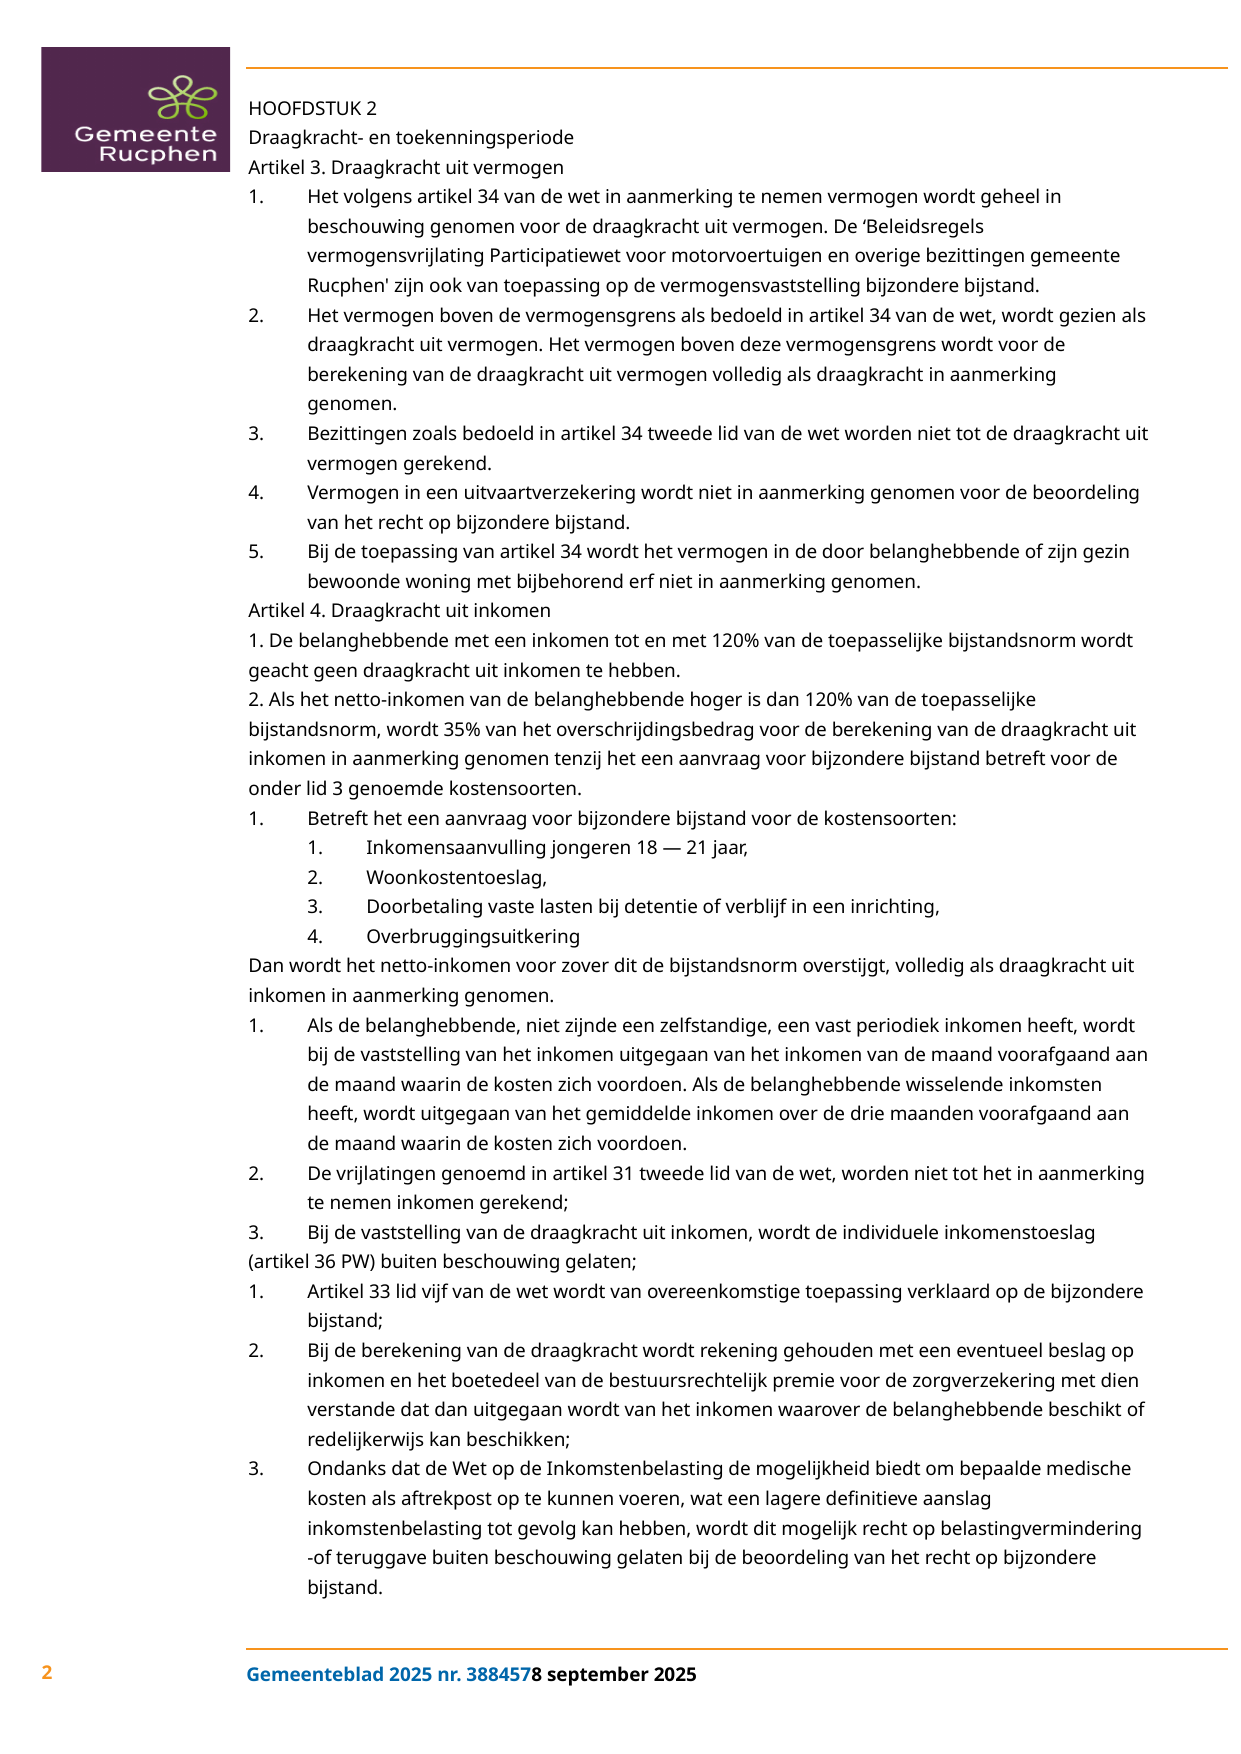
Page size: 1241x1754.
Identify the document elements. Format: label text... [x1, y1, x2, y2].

list Bezittingen zoals bedoeld in artikel 34 tweede lid van de wet worden niet tot de draagkracht uit vermogen gerekend. [248, 420, 1152, 476]
list Bij de vaststelling van de draagkracht uit inkomen, wordt de individuele inkomenstoeslag [248, 1219, 1152, 1245]
list Als de belanghebbende, niet zijnde een zelfstandige, een vast periodiek inkomen heeft, wordt bij de vaststelling van het inkomen uitgegaan van het inkomen van de maand voorafgaand aan de maand waarin de kosten zich voordoen. Als de belanghebbende wisselende inkomsten heeft, wordt uitgegaan van het gemiddelde inkomen over de drie maanden voorafgaand aan de maand waarin de kosten zich voordoen. [248, 1012, 1152, 1156]
text Dan wordt het netto-inkomen voor zover dit de bijstandsnorm overstijgt, volledig als draagkracht uit inkomen in aanmerking genomen. [248, 953, 1152, 1008]
list Het volgens artikel 34 van de wet in aanmerking te nemen vermogen wordt geheel in beschouwing genomen voor de draagkracht uit vermogen. De ‘Beleidsregels vermogensvrijlating Participatiewet voor motorvoertuigen en overige bezittingen gemeente Rucphen' zijn ook van toepassing op de vermogensvaststelling bijzondere bijstand. [248, 183, 1152, 298]
text 1. De belanghebbende met een inkomen tot en met 120% van de toepasselijke bijstandsnorm wordt geacht geen draagkracht uit inkomen te hebben. [248, 627, 1152, 683]
list Overbruggingsuitkering [307, 923, 1152, 949]
list Woonkostentoeslag, [307, 864, 1152, 890]
picture [41, 47, 231, 172]
list Inkomensaanvulling jongeren 18 — 21 jaar, [307, 834, 1152, 860]
list Bij de toepassing van artikel 34 wordt het vermogen in de door belanghebbende of zijn gezin bewoonde woning met bijbehorend erf niet in aanmerking genomen. [248, 538, 1152, 594]
text 2. Als het netto-inkomen van de belanghebbende hoger is dan 120% van de toepasselijke bijstandsnorm, wordt 35% van het overschrijdingsbedrag voor de berekening van de draagkracht uit inkomen in aanmerking genomen tenzij het een aanvraag voor bijzondere bijstand betreft voor de onder lid 3 genoemde kostensoorten. [248, 686, 1152, 801]
list Bij de berekening van de draagkracht wordt rekening gehouden met een eventueel beslag op inkomen en het boetedeel van de bestuursrechtelijk premie voor de zorgverzekering met dien verstande dat dan uitgegaan wordt van het inkomen waarover de belanghebbende beschikt of redelijkerwijs kan beschikken; [248, 1337, 1152, 1452]
text Draagkracht- en toekenningsperiode [248, 124, 1152, 150]
text Artikel 3. Draagkracht uit vermogen [248, 154, 1152, 180]
text Artikel 4. Draagkracht uit inkomen [248, 598, 1152, 623]
list Doorbetaling vaste lasten bij detentie of verblijf in een inrichting, [307, 893, 1152, 919]
list Ondanks dat de Wet op de Inkomstenbelasting de mogelijkheid biedt om bepaalde medische kosten als aftrekpost op te kunnen voeren, wat een lagere definitieve aanslag inkomstenbelasting tot gevolg kan hebben, wordt dit mogelijk recht op belastingvermindering -of teruggave buiten beschouwing gelaten bij de beoordeling van het recht op bijzondere bijstand. [248, 1456, 1152, 1600]
list De vrijlatingen genoemd in artikel 31 tweede lid van de wet, worden niet tot het in aanmerking te nemen inkomen gerekend; [248, 1160, 1152, 1215]
list Betreft het een aanvraag voor bijzondere bijstand voor de kostensoorten: [248, 805, 1152, 831]
list Het vermogen boven de vermogensgrens als bedoeld in artikel 34 van de wet, wordt gezien als draagkracht uit vermogen. Het vermogen boven deze vermogensgrens wordt voor de berekening van de draagkracht uit vermogen volledig als draagkracht in aanmerking genomen. [248, 302, 1152, 416]
list Vermogen in een uitvaartverzekering wordt niet in aanmerking genomen voor de beoordeling van het recht op bijzondere bijstand. [248, 479, 1152, 535]
text HOOFDSTUK 2 [248, 95, 1152, 121]
list Artikel 33 lid vijf van de wet wordt van overeenkomstige toepassing verklaard op de bijzondere bijstand; [248, 1278, 1152, 1333]
text (artikel 36 PW) buiten beschouwing gelaten; [248, 1248, 1152, 1274]
